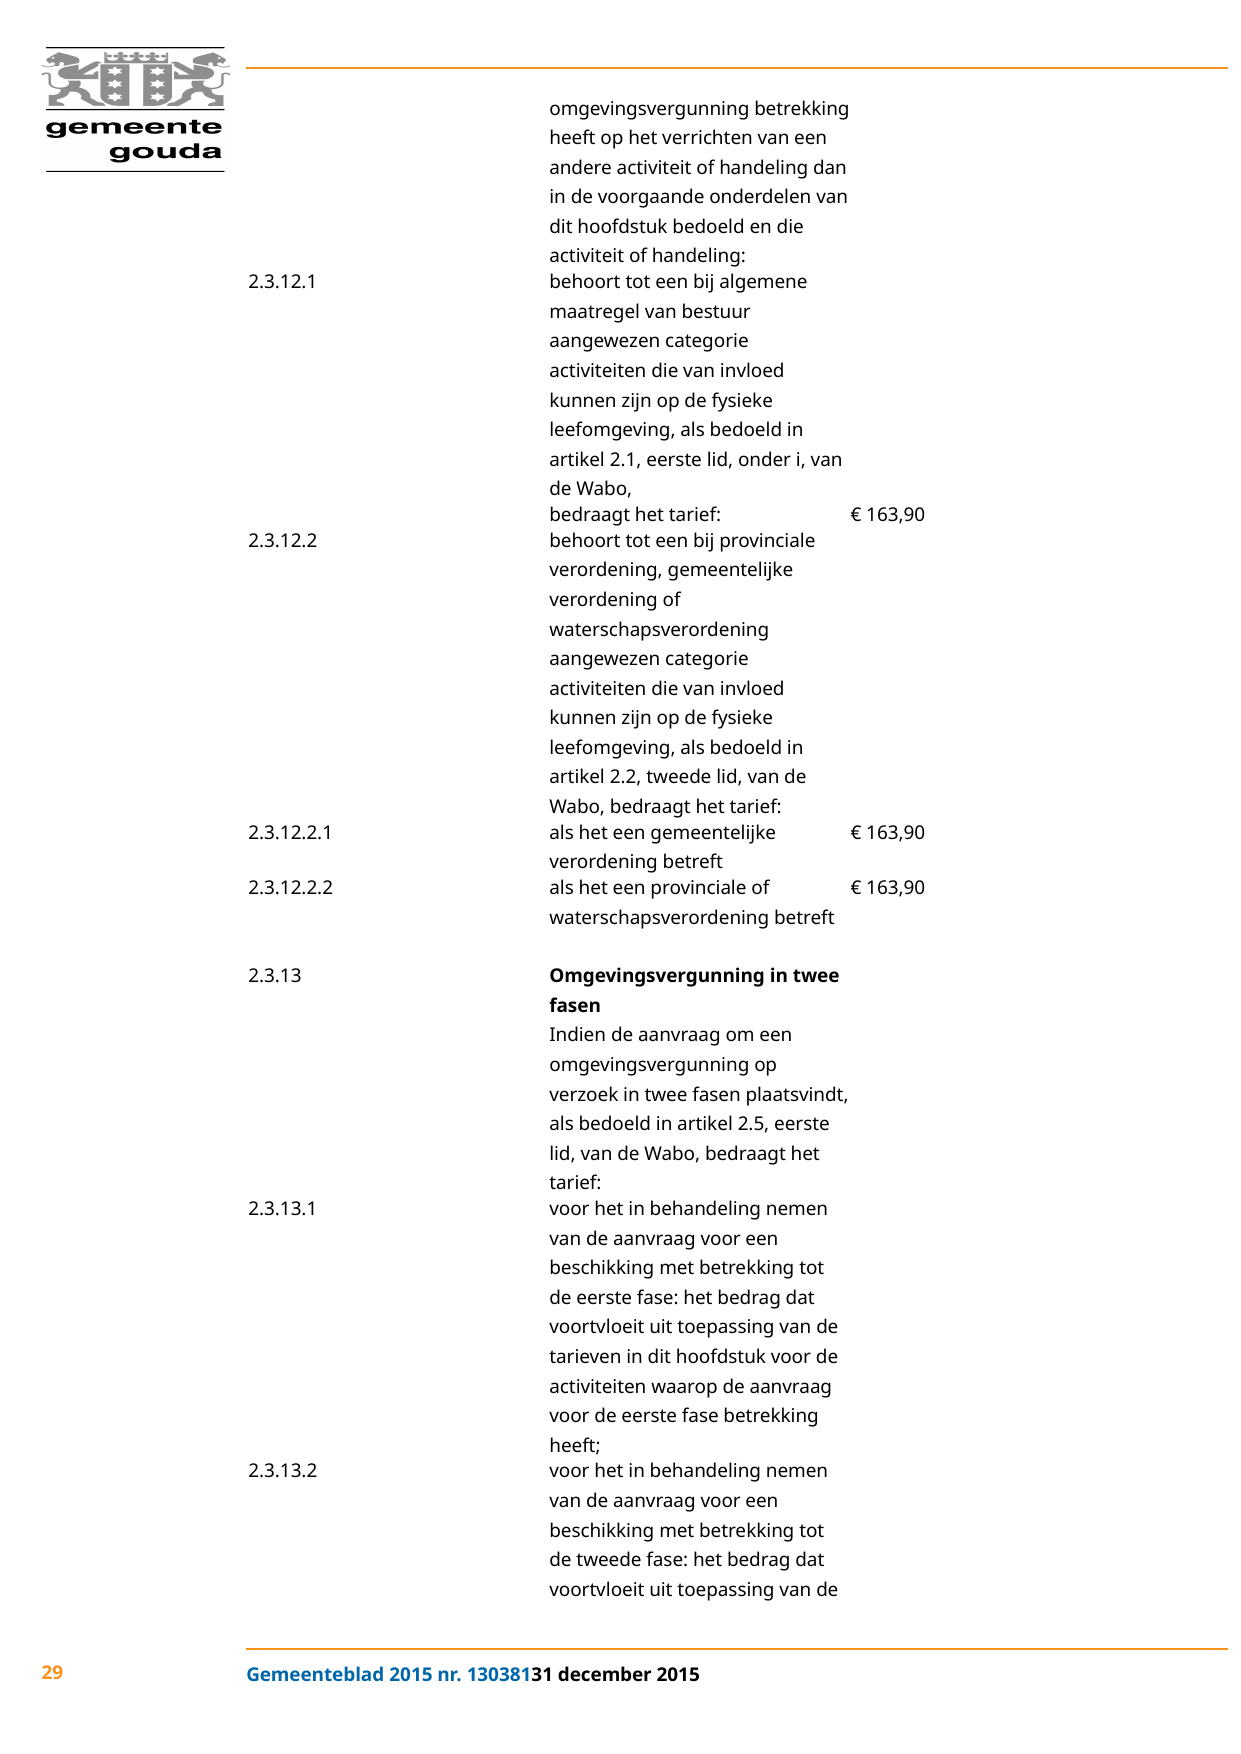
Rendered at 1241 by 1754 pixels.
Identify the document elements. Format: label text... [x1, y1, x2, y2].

picture [41, 47, 231, 172]
table_header [850, 963, 1152, 1195]
table_cell behoort tot een bij algemene maatregel van bestuur aangewezen categorie activiteiten die van invloed kunnen zijn op de fysieke leefomgeving, als bedoeld in artikel 2.1, eerste lid, onder i, van de Wabo, [549, 269, 850, 501]
table_cell € 163,90 [850, 874, 1152, 929]
table_cell 2.3.12.2 [248, 527, 549, 819]
table_cell voor het in behandeling nemen van de aanvraag voor een beschikking met betrekking tot de eerste fase: het bedrag dat voortvloeit uit toepassing van de tarieven in dit hoofdstuk voor de activiteiten waarop de aanvraag voor de eerste fase betrekking heeft; [549, 1195, 850, 1458]
table_cell 2.3.12.2.1 [248, 819, 549, 874]
table_header Omgevingsvergunning in twee fasen Indien de aanvraag om een omgevingsvergunning op verzoek in twee fasen plaatsvindt, als bedoeld in artikel 2.5, eerste lid, van de Wabo, bedraagt het tarief: [549, 963, 850, 1195]
table_cell [850, 269, 1152, 501]
table_cell omgevingsvergunning betrekking heeft op het verrichten van een andere activiteit of handeling dan in de voorgaande onderdelen van dit hoofdstuk bedoeld en die activiteit of handeling: [549, 95, 850, 268]
table_cell [850, 1458, 1152, 1602]
table_header 2.3.13 [248, 963, 549, 1195]
table_cell [248, 95, 549, 268]
table_cell als het een gemeentelijke verordening betreft [549, 819, 850, 874]
table_cell bedraagt het tarief: [549, 501, 850, 527]
table_cell 2.3.13.2 [248, 1458, 549, 1602]
table_cell € 163,90 [850, 501, 1152, 527]
table_cell 2.3.13.1 [248, 1195, 549, 1458]
table_cell als het een provinciale of waterschapsverordening betreft [549, 874, 850, 929]
table_cell [850, 527, 1152, 819]
table_cell € 163,90 [850, 819, 1152, 874]
table_cell [850, 95, 1152, 268]
table_cell behoort tot een bij provinciale verordening, gemeentelijke verordening of waterschapsverordening aangewezen categorie activiteiten die van invloed kunnen zijn op de fysieke leefomgeving, als bedoeld in artikel 2.2, tweede lid, van de Wabo, bedraagt het tarief: [549, 527, 850, 819]
table_cell 2.3.12.1 [248, 269, 549, 501]
table_cell voor het in behandeling nemen van de aanvraag voor een beschikking met betrekking tot de tweede fase: het bedrag dat voortvloeit uit toepassing van de [549, 1458, 850, 1602]
table_cell 2.3.12.2.2 [248, 874, 549, 929]
table_cell [248, 501, 549, 527]
table_cell [850, 1195, 1152, 1458]
